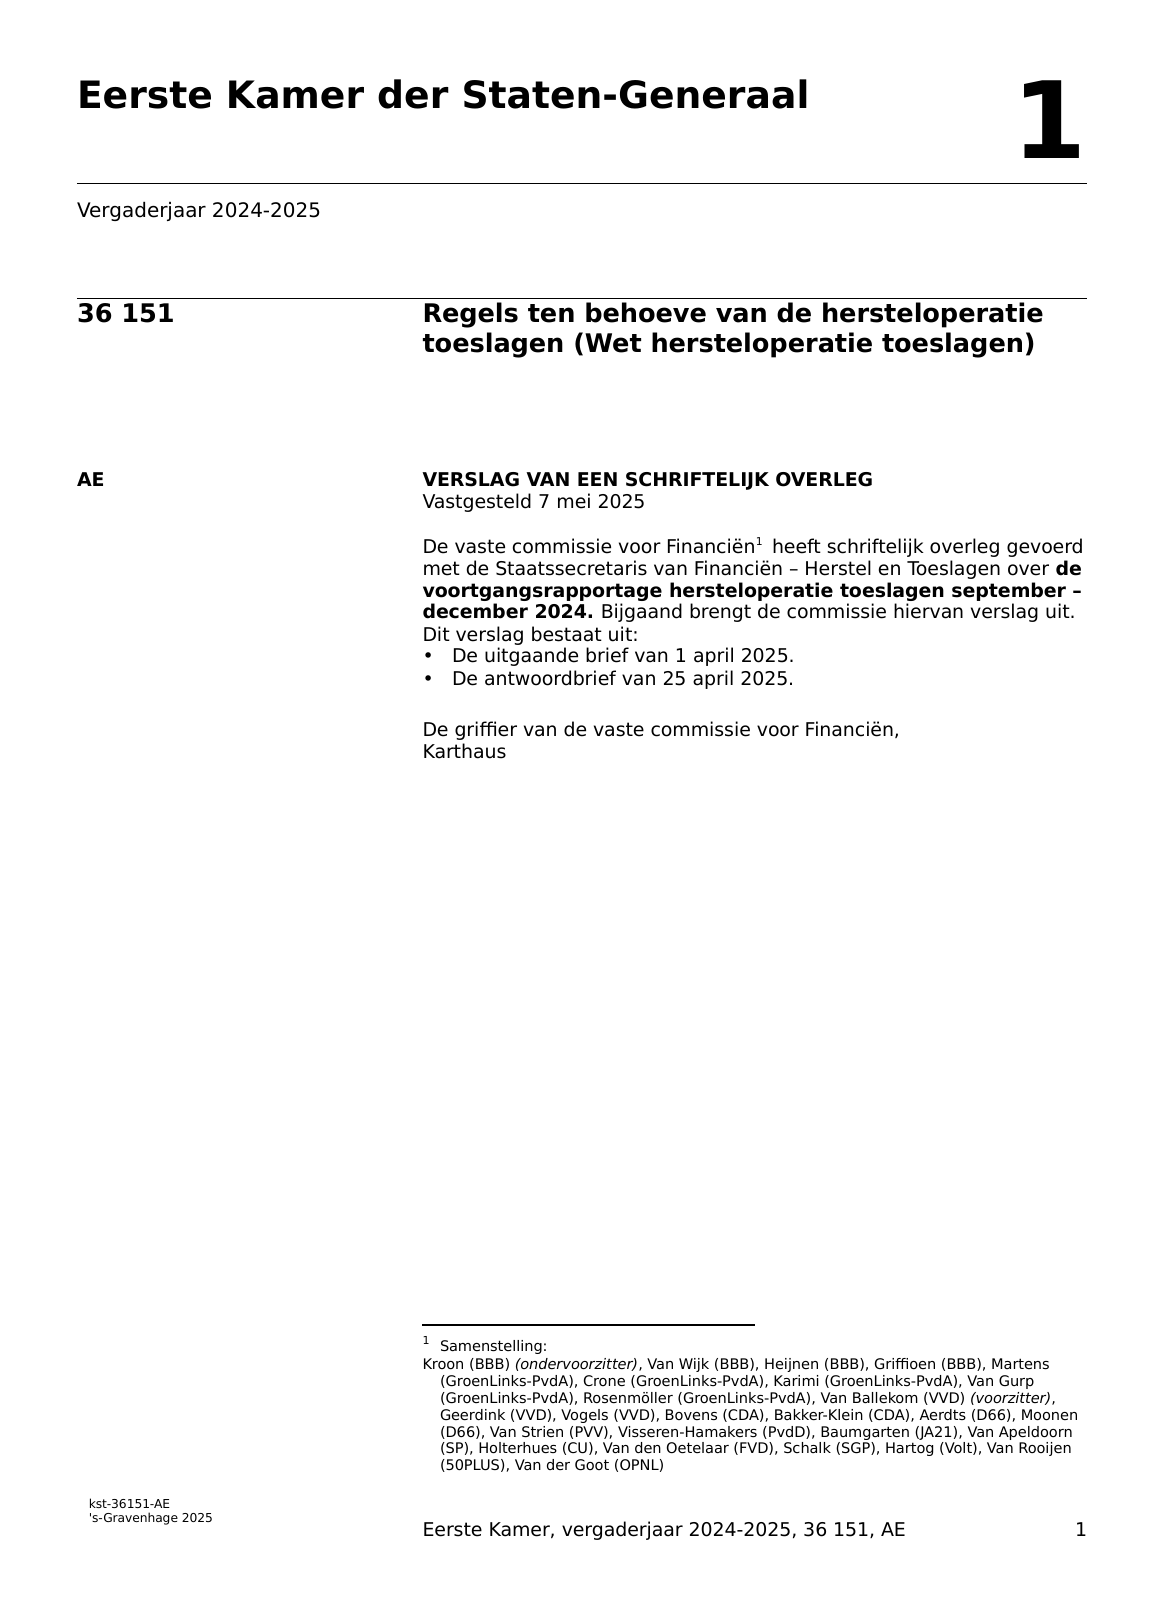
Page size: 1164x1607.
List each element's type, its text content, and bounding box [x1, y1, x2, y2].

text De griffier van de vaste commissie voor Financiën, Karthaus [422, 719, 1087, 763]
text 's-Gravenhage 2025 [88, 1511, 323, 1525]
text De vaste commissie voor Financiën heeft schriftelijk overleg gevoerd met de Staatssecretaris van Financiën – Herstel en Toeslagen over de voortgangsrapportage hersteloperatie toeslagen september – december 2024. Bijgaand brengt de commissie hiervan verslag uit. Dit verslag bestaat uit: [422, 536, 1087, 645]
text Samenstelling: [422, 1334, 1087, 1356]
table_cell Vergaderjaar 2024-2025 [77, 184, 1087, 298]
table_header Eerste Kamer der Staten-Generaal [77, 59, 886, 183]
subtitle AE VERSLAG VAN EEN SCHRIFTELIJK OVERLEG [77, 469, 1087, 491]
text kst-36151-AE [88, 1497, 323, 1511]
text Kroon (BBB) (ondervoorzitter), Van Wijk (BBB), Heijnen (BBB), Griffioen (BBB), Martens (GroenLinks-PvdA), Crone (GroenLinks-PvdA), Karimi (GroenLinks-PvdA), Van Gurp (GroenLinks-PvdA), Rosenmöller (GroenLinks-PvdA), Van Ballekom (VVD) (voorzitter), Geerdink (VVD), Vogels (VVD), Bovens (CDA), Bakker-Klein (CDA), Aerdts (D66), Moonen (D66), Van Strien (PVV), Visseren-Hamakers (PvdD), Baumgarten (JA21), Van Apeldoorn (SP), Holterhues (CU), Van den Oetelaar (FVD), Schalk (SGP), Hartog (Volt), Van Rooijen (50PLUS), Van der Goot (OPNL) [422, 1356, 1087, 1474]
subtitle 36 151 Regels ten behoeve van de hersteloperatie toeslagen (Wet hersteloperatie toeslagen) [77, 299, 1087, 358]
text Vastgesteld 7 mei 2025 [422, 491, 1087, 513]
text • De uitgaande brief van 1 april 2025. [422, 645, 1087, 667]
text • De antwoordbrief van 25 april 2025. [422, 667, 1087, 689]
table_header 1 [886, 59, 1087, 183]
